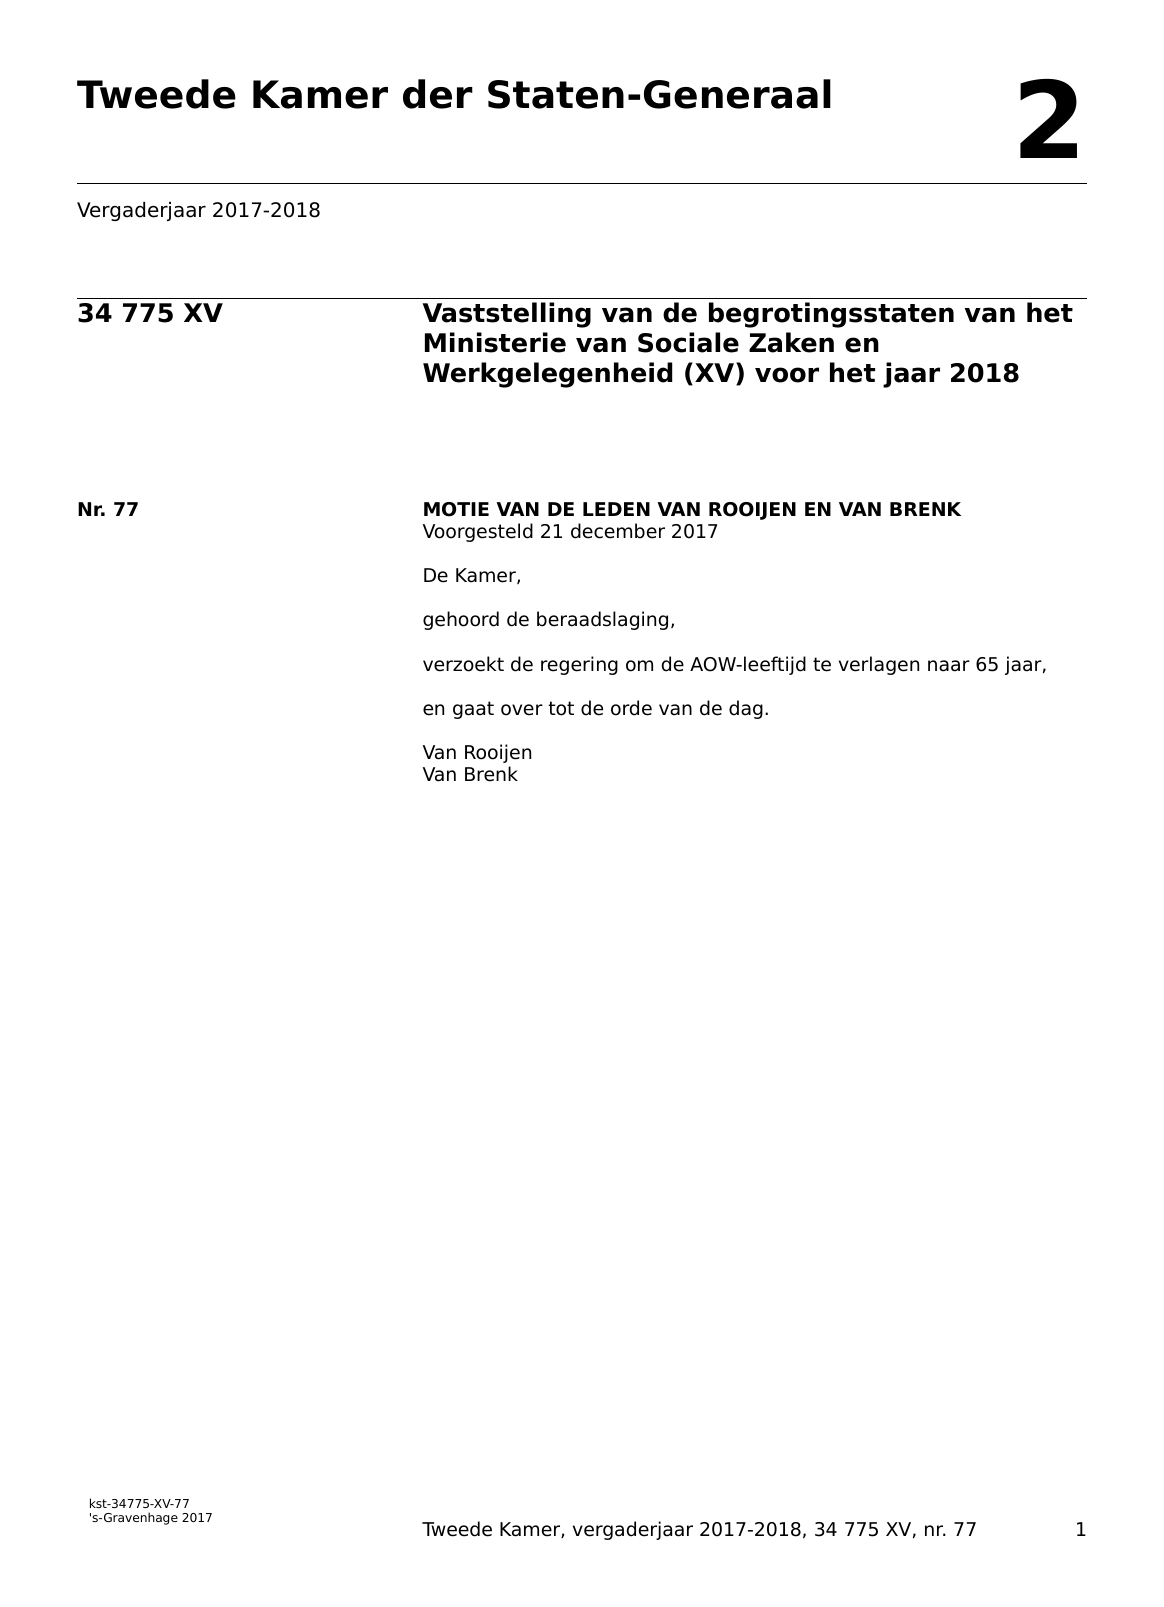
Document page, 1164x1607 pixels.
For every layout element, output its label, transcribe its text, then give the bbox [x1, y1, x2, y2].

table_cell Vergaderjaar 2017-2018 [77, 184, 1087, 298]
text Van Brenk [422, 764, 1087, 786]
table_header 2 [886, 59, 1087, 183]
text Voorgesteld 21 december 2017 [422, 521, 1087, 543]
text 's-Gravenhage 2017 [88, 1511, 323, 1525]
subtitle 34 775 XV Vaststelling van de begrotingsstaten van het Ministerie van Sociale Zaken en Werkgelegenheid (XV) voor het jaar 2018 [77, 299, 1087, 388]
text gehoord de beraadslaging, [422, 609, 1087, 631]
text Van Rooijen [422, 742, 1087, 764]
text en gaat over tot de orde van de dag. [422, 698, 1087, 720]
text kst-34775-XV-77 [88, 1497, 323, 1511]
subtitle Nr. 77 MOTIE VAN DE LEDEN VAN ROOIJEN EN VAN BRENK [77, 499, 1087, 521]
text De Kamer, [422, 565, 1087, 587]
text verzoekt de regering om de AOW-leeftijd te verlagen naar 65 jaar, [422, 653, 1087, 676]
table_header Tweede Kamer der Staten-Generaal [77, 59, 886, 183]
